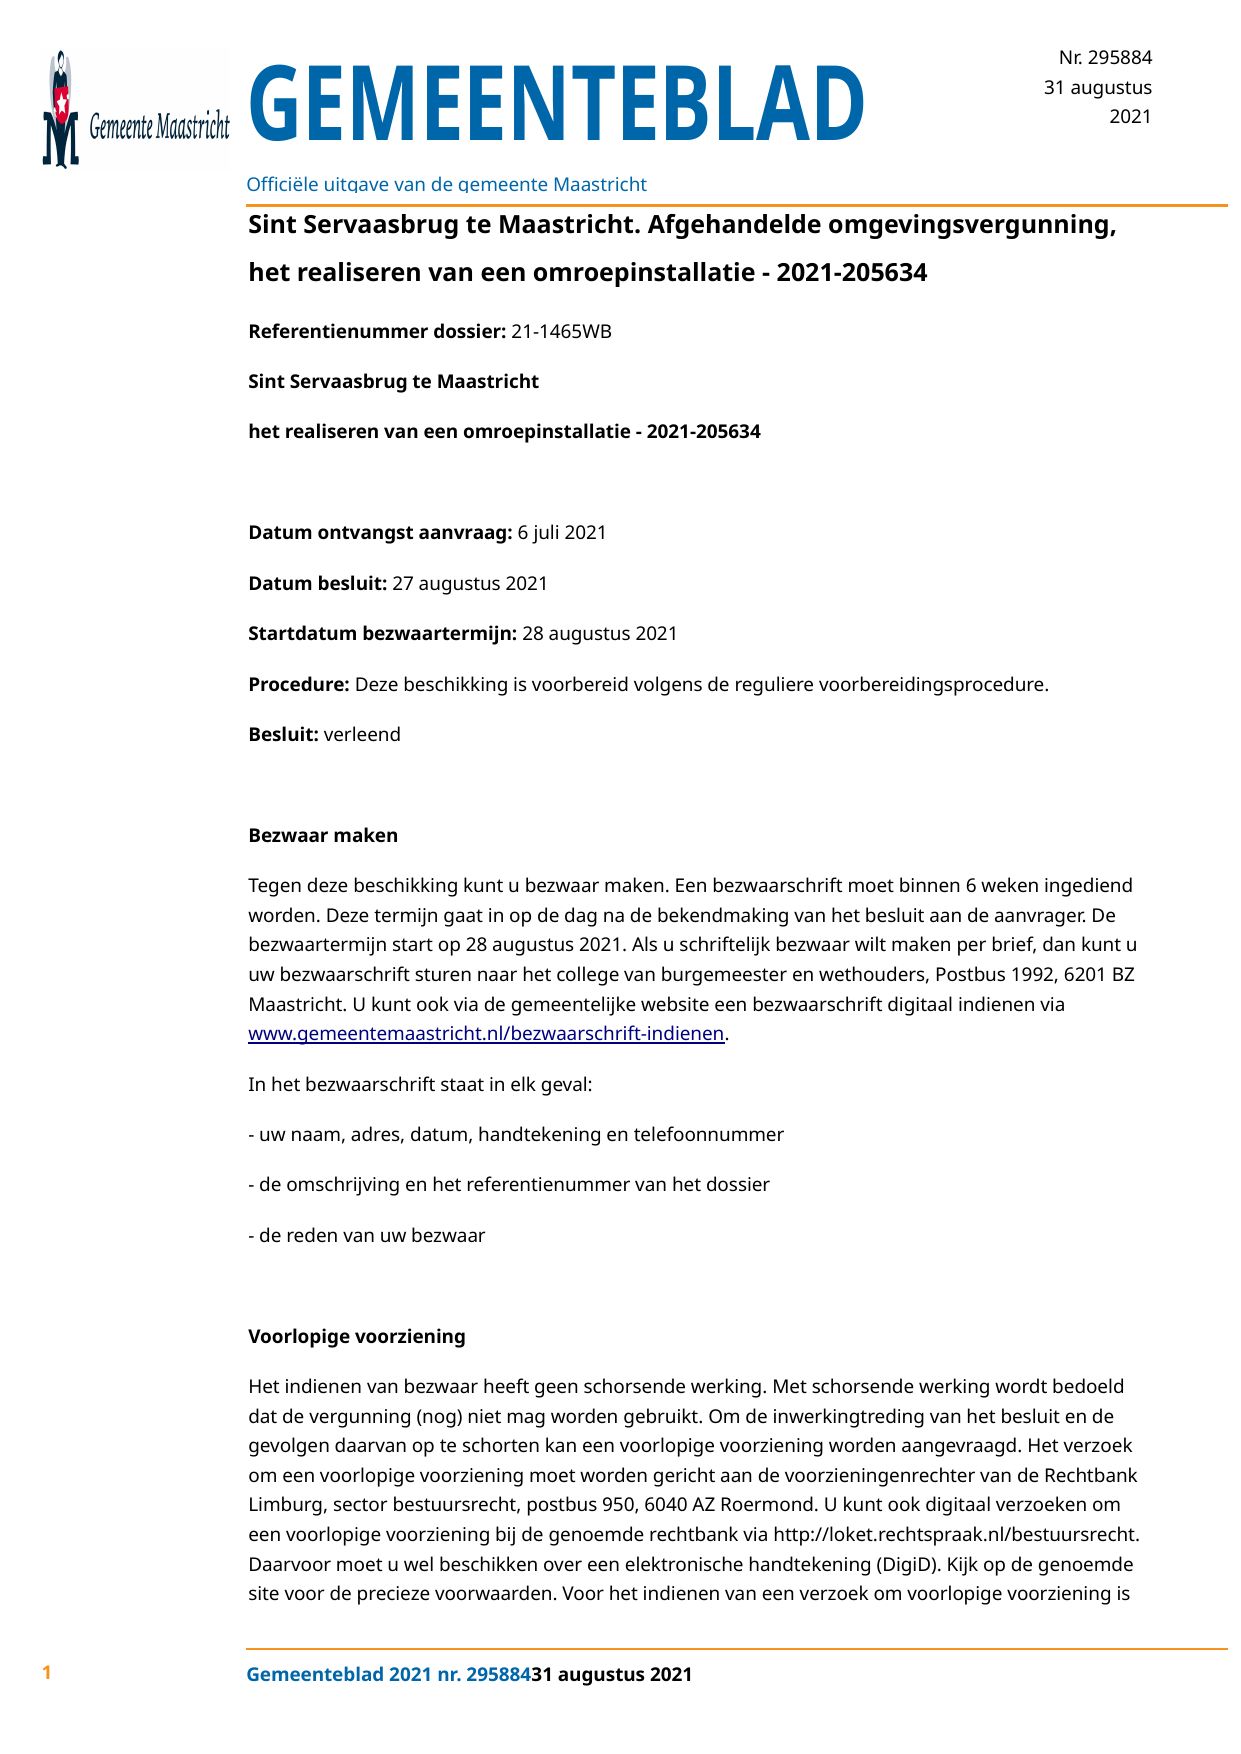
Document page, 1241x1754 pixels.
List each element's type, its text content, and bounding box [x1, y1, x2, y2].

text Sint Servaasbrug te Maastricht [248, 368, 1152, 394]
text Datum besluit: 27 augustus 2021 [248, 570, 1152, 596]
text Sint Servaasbrug te Maastricht. Afgehandelde omgevingsvergunning, het realiseren van een omroepinstallatie - 2021-205634 [248, 207, 1152, 288]
text In het bezwaarschrift staat in elk geval: [248, 1071, 1152, 1097]
text Datum ontvangst aanvraag: 6 juli 2021 [248, 519, 1152, 545]
text Startdatum bezwaartermijn: 28 augustus 2021 [248, 620, 1152, 646]
text - de omschrijving en het referentienummer van het dossier [248, 1172, 1152, 1197]
text het realiseren van een omroepinstallatie - 2021-205634 [248, 419, 1152, 444]
picture [41, 47, 231, 172]
text - de reden van uw bezwaar [248, 1222, 1152, 1248]
text - uw naam, adres, datum, handtekening en telefoonnummer [248, 1121, 1152, 1147]
text Tegen deze beschikking kunt u bezwaar maken. Een bezwaarschrift moet binnen 6 weken ingediend worden. Deze termijn gaat in op de dag na de bekendmaking van het besluit aan de aanvrager. De bezwaartermijn start op 28 augustus 2021. Als u schriftelijk bezwaar wilt maken per brief, dan kunt u uw bezwaarschrift sturen naar het college van burgemeester en wethouders, Postbus 1992, 6201 BZ Maastricht. U kunt ook via de gemeentelijke website een bezwaarschrift digitaal indienen via www.gemeentemaastricht.nl/bezwaarschrift-indienen. [248, 872, 1152, 1046]
text Bezwaar maken [248, 822, 1152, 848]
text Het indienen van bezwaar heeft geen schorsende werking. Met schorsende werking wordt bedoeld dat de vergunning (nog) niet mag worden gebruikt. Om de inwerkingtreding van het besluit en de gevolgen daarvan op te schorten kan een voorlopige voorziening worden aangevraagd. Het verzoek om een voorlopige voorziening moet worden gericht aan de voorzieningenrechter van de Rechtbank Limburg, sector bestuursrecht, postbus 950, 6040 AZ Roermond. U kunt ook digitaal verzoeken om een voorlopige voorziening bij de genoemde rechtbank via http://loket.rechtspraak.nl/bestuursrecht. Daarvoor moet u wel beschikken over een elektronische handtekening (DigiD). Kijk op de genoemde site voor de precieze voorwaarden. Voor het indienen van een verzoek om voorlopige voorziening is [248, 1373, 1152, 1606]
text Besluit: verleend [248, 721, 1152, 747]
text Procedure: Deze beschikking is voorbereid volgens de reguliere voorbereidingsprocedure. [248, 671, 1152, 697]
text Voorlopige voorziening [248, 1323, 1152, 1349]
text Referentienummer dossier: 21-1465WB [248, 318, 1152, 344]
